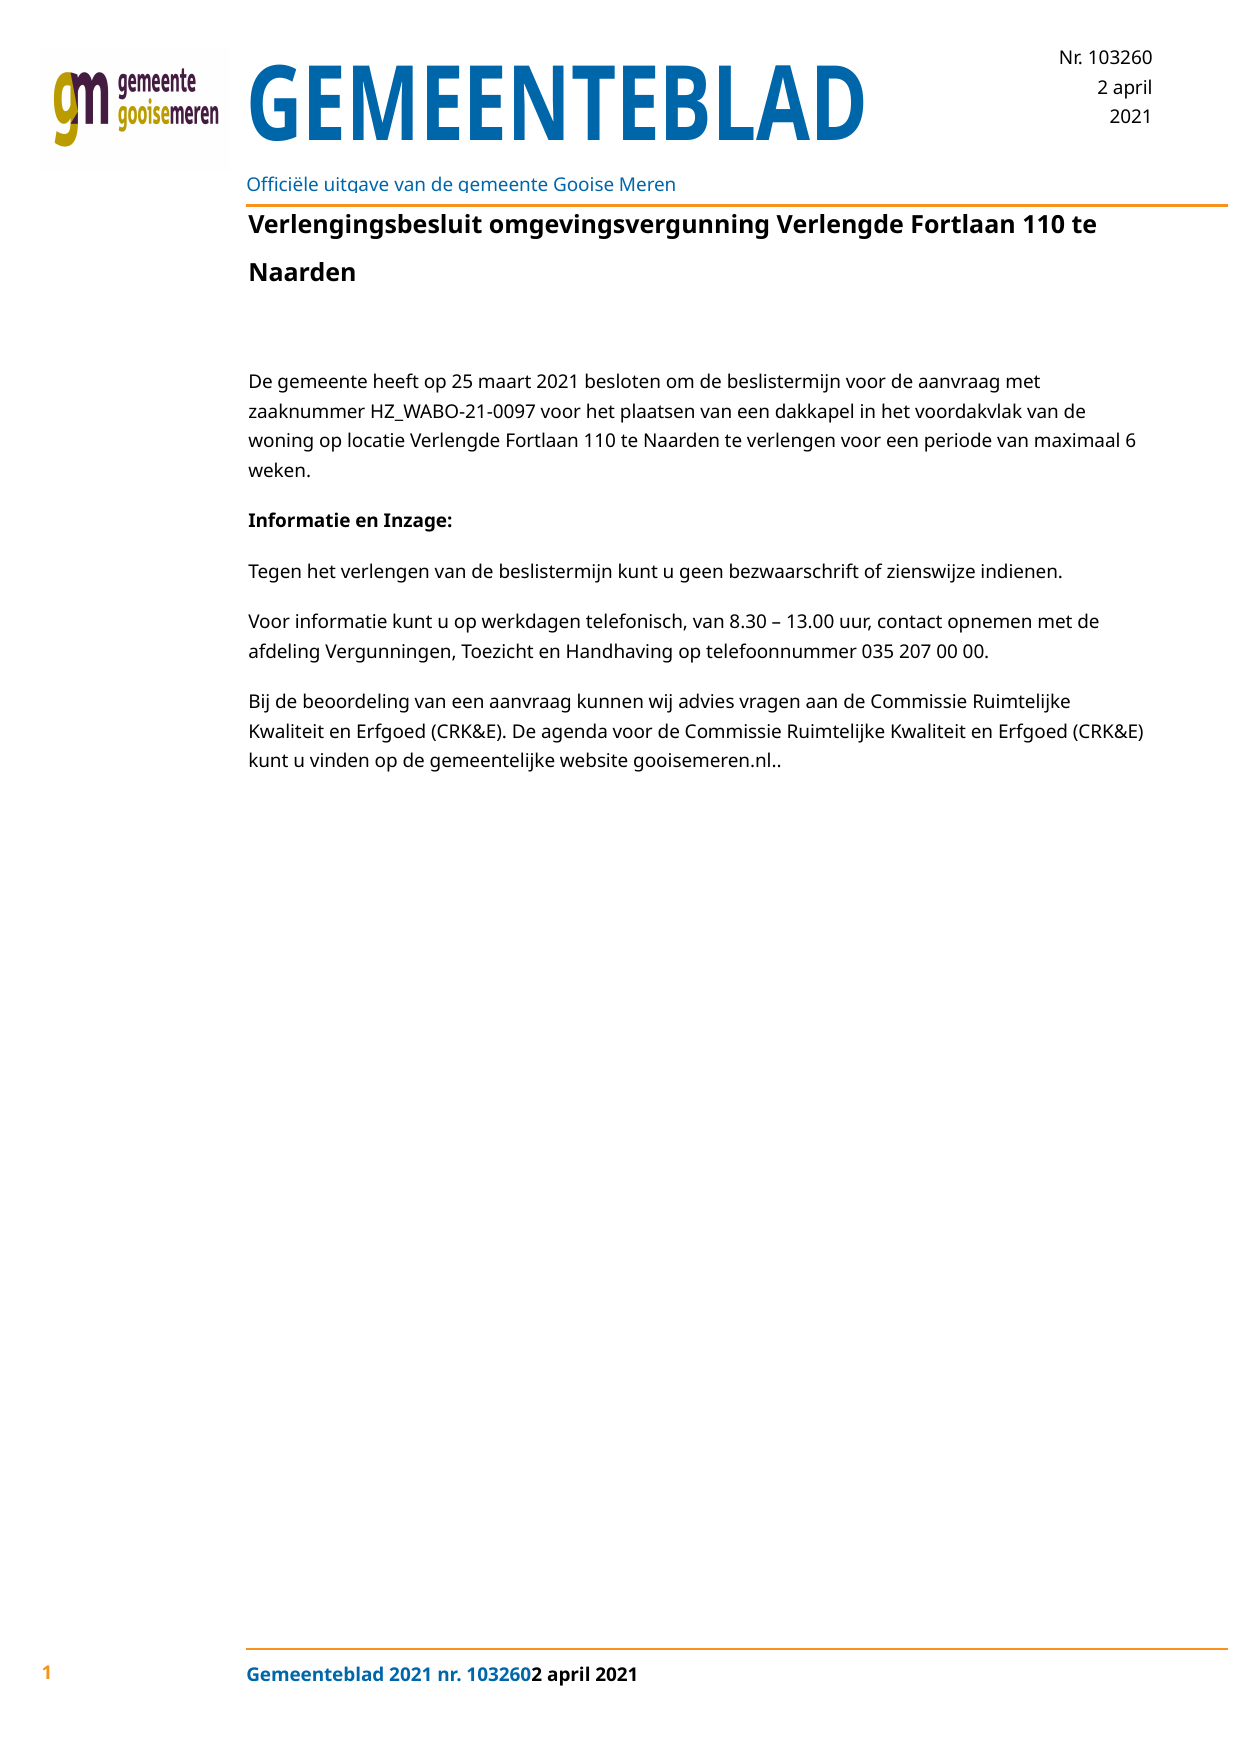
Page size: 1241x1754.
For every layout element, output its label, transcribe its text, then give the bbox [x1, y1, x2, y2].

text Tegen het verlengen van de beslistermijn kunt u geen bezwaarschrift of zienswijze indienen. [248, 558, 1152, 584]
text Informatie en Inzage: [248, 507, 1152, 533]
text De gemeente heeft op 25 maart 2021 besloten om de beslistermijn voor de aanvraag met zaaknummer HZ_WABO-21-0097 voor het plaatsen van een dakkapel in het voordakvlak van de woning op locatie Verlengde Fortlaan 110 te Naarden te verlengen voor een periode van maximaal 6 weken. [248, 368, 1152, 483]
text Bij de beoordeling van een aanvraag kunnen wij advies vragen aan de Commissie Ruimtelijke Kwaliteit en Erfgoed (CRK&E). De agenda voor de Commissie Ruimtelijke Kwaliteit en Erfgoed (CRK&E) kunt u vinden op de gemeentelijke website gooisemeren.nl.. [248, 688, 1152, 773]
picture [41, 47, 231, 172]
text Verlengingsbesluit omgevingsvergunning Verlengde Fortlaan 110 te Naarden [248, 207, 1152, 288]
text Voor informatie kunt u op werkdagen telefonisch, van 8.30 – 13.00 uur, contact opnemen met de afdeling Vergunningen, Toezicht en Handhaving op telefoonnummer 035 207 00 00. [248, 608, 1152, 664]
